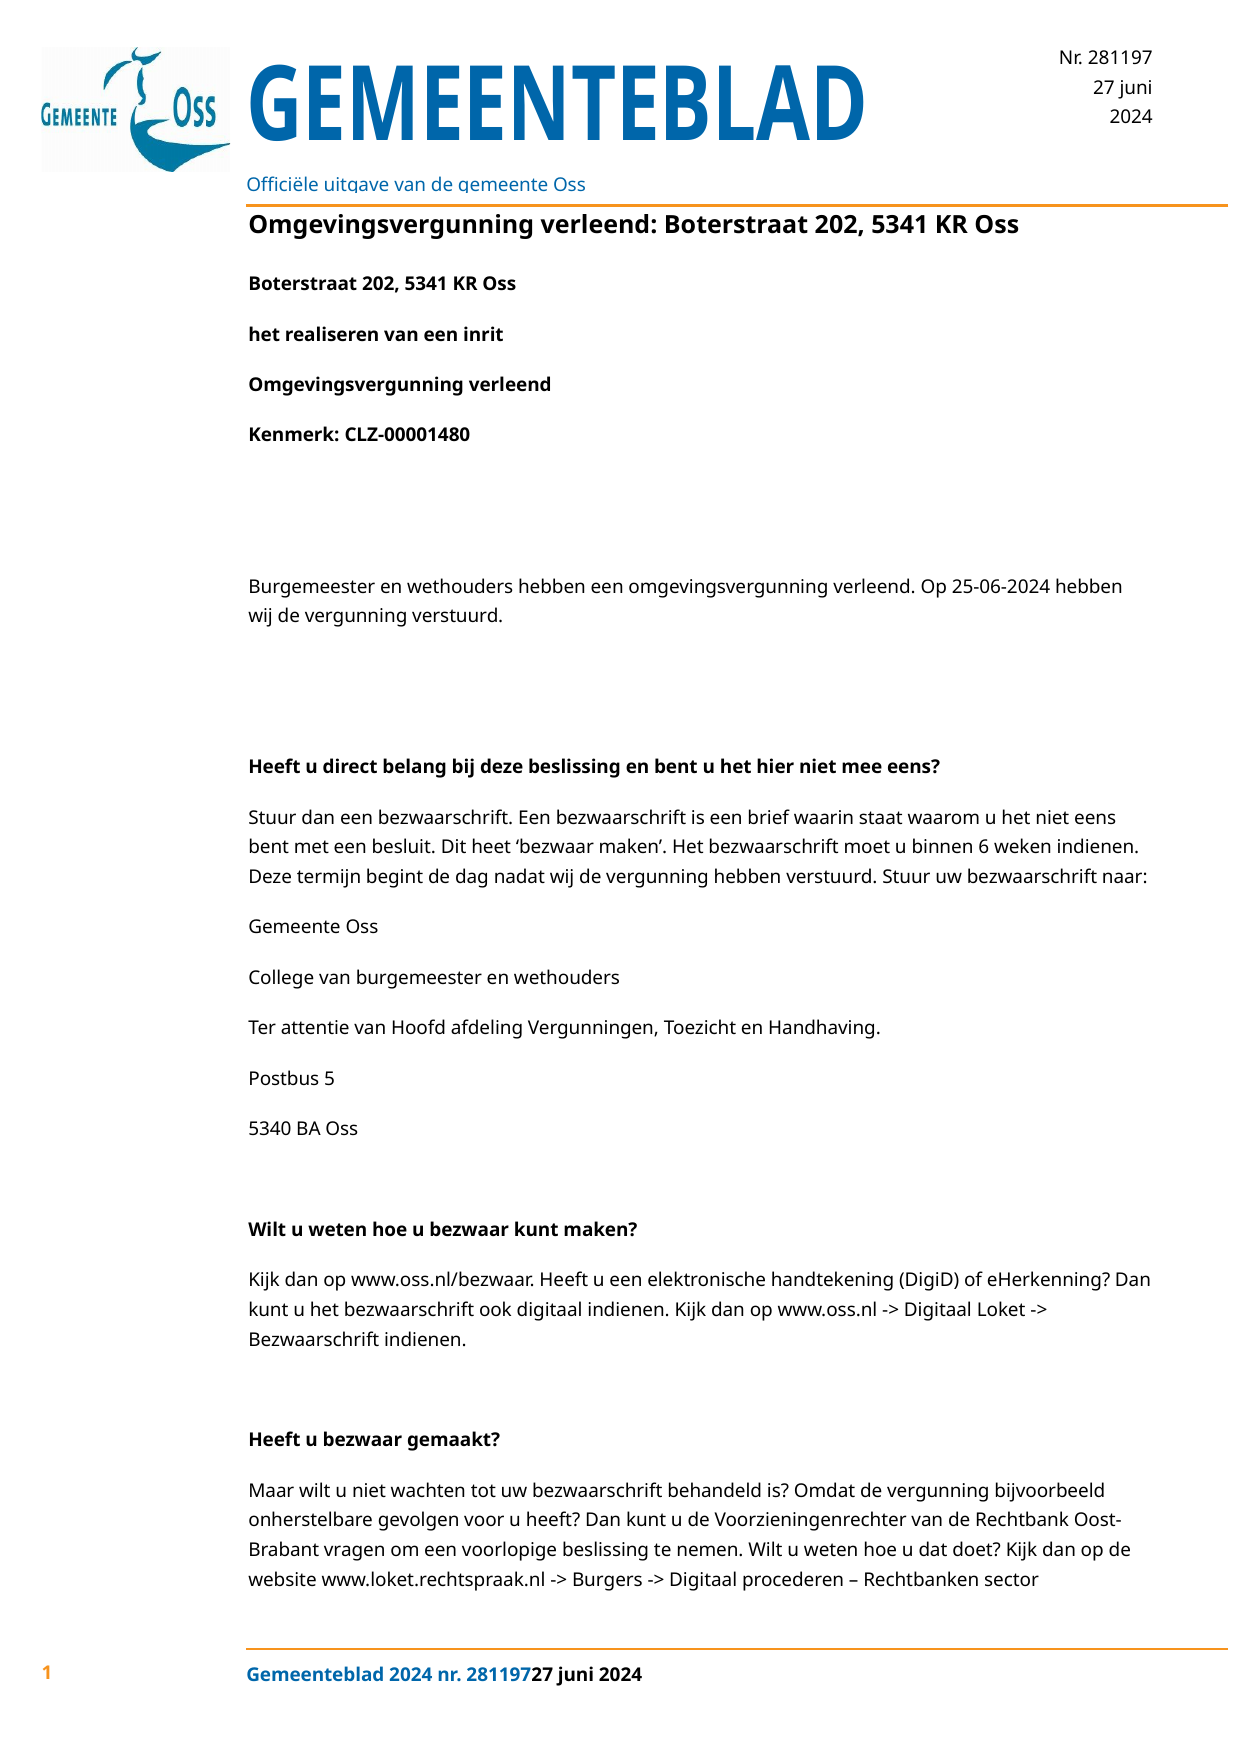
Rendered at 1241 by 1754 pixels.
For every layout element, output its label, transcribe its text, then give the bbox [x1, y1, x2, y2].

text College van burgemeester en wethouders [248, 964, 1152, 990]
text Kijk dan op www.oss.nl/bezwaar. Heeft u een elektronische handtekening (DigiD) of eHerkenning? Dan kunt u het bezwaarschrift ook digitaal indienen. Kijk dan op www.oss.nl -> Digitaal Loket -> Bezwaarschrift indienen. [248, 1267, 1152, 1351]
text Heeft u direct belang bij deze beslissing en bent u het hier niet mee eens? [248, 754, 1152, 779]
text Ter attentie van Hoofd afdeling Vergunningen, Toezicht en Handhaving. [248, 1014, 1152, 1040]
text 5340 BA Oss [248, 1115, 1152, 1141]
text Stuur dan een bezwaarschrift. Een bezwaarschrift is een brief waarin staat waarom u het niet eens bent met een besluit. Dit heet ‘bezwaar maken’. Het bezwaarschrift moet u binnen 6 weken indienen. Deze termijn begint de dag nadat wij de vergunning hebben verstuurd. Stuur uw bezwaarschrift naar: [248, 804, 1152, 889]
text Omgevingsvergunning verleend: Boterstraat 202, 5341 KR Oss [248, 207, 1152, 241]
text Boterstraat 202, 5341 KR Oss [248, 270, 1152, 296]
text Heeft u bezwaar gemaakt? [248, 1427, 1152, 1452]
text Maar wilt u niet wachten tot uw bezwaarschrift behandeld is? Omdat de vergunning bijvoorbeeld onherstelbare gevolgen voor u heeft? Dan kunt u de Voorzieningenrechter van de Rechtbank Oost-Brabant vragen om een voorlopige beslissing te nemen. Wilt u weten hoe u dat doet? Kijk dan op de website www.loket.rechtspraak.nl -> Burgers -> Digitaal procederen – Rechtbanken sector [248, 1477, 1152, 1591]
text Burgemeester en wethouders hebben een omgevingsvergunning verleend. Op 25-06-2024 hebben wij de vergunning verstuurd. [248, 573, 1152, 628]
text Postbus 5 [248, 1065, 1152, 1091]
text Wilt u weten hoe u bezwaar kunt maken? [248, 1216, 1152, 1242]
text Gemeente Oss [248, 914, 1152, 939]
text Kenmerk: CLZ-00001480 [248, 422, 1152, 447]
picture [41, 47, 231, 172]
text het realiseren van een inrit [248, 321, 1152, 346]
text Omgevingsvergunning verleend [248, 371, 1152, 397]
